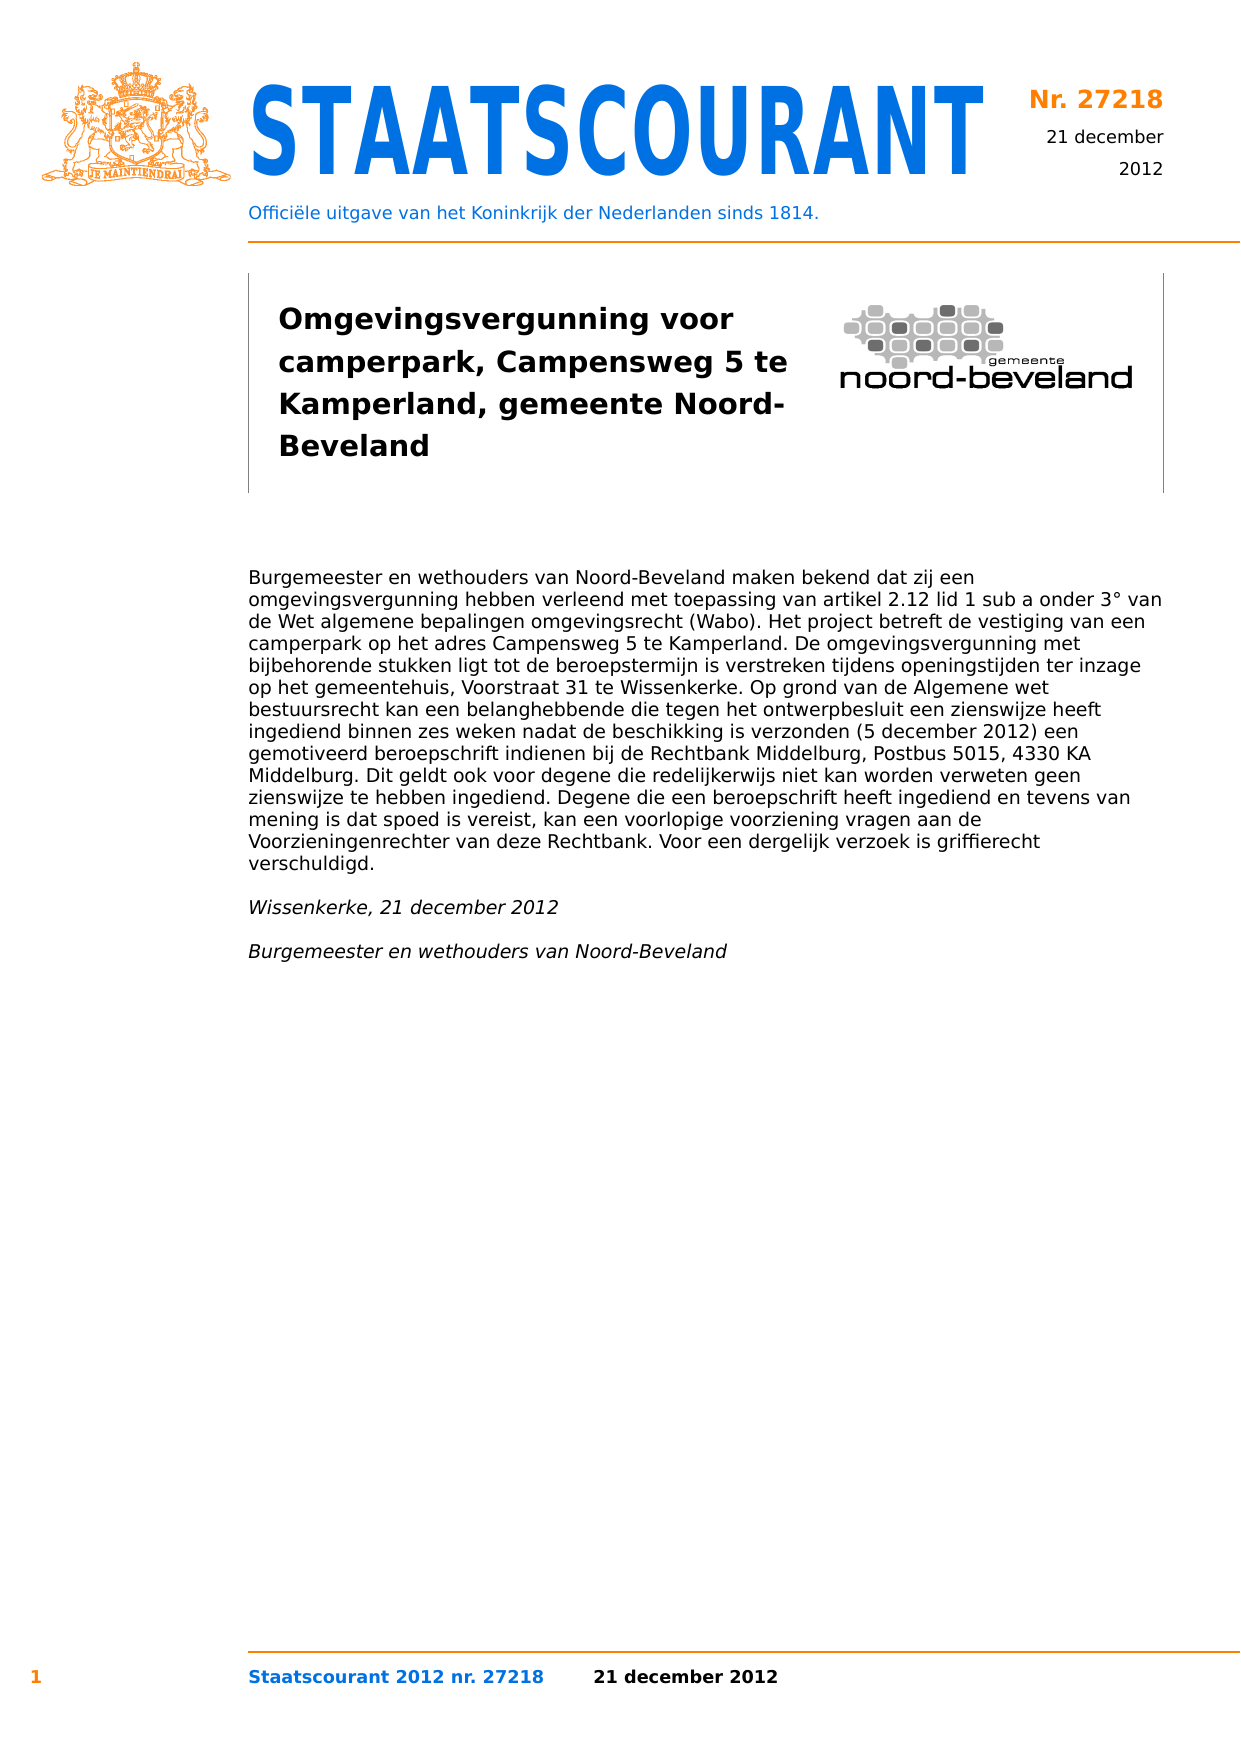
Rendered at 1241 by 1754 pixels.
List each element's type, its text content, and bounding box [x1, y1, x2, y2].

table_header [25, 62, 248, 241]
table_cell Officiële uitgave van het Koninkrijk der Nederlanden sinds 1814. [248, 203, 1240, 241]
text Burgemeester en wethouders van Noord-Beveland [248, 941, 1163, 962]
text Burgemeester en wethouders van Noord-Beveland maken bekend dat zij een omgevingsvergunning hebben verleend met toepassing van artikel 2.12 lid 1 sub a onder 3° van de Wet algemene bepalingen omgevingsrecht (Wabo). Het project betreft de vestiging van een camperpark op het adres Campensweg 5 te Kamperland. De omgevingsvergunning met bijbehorende stukken ligt tot de beroepstermijn is verstreken tijdens openingstijden ter inzage op het gemeentehuis, Voorstraat 31 te Wissenkerke. Op grond van de Algemene wet bestuursrecht kan een belanghebbende die tegen het ontwerpbesluit een zienswijze heeft ingediend binnen zes weken nadat de beschikking is verzonden (5 december 2012) een gemotiveerd beroepschrift indienen bij de Rechtbank Middelburg, Postbus 5015, 4330 KA Middelburg. Dit geldt ook voor degene die redelijkerwijs niet kan worden verweten geen zienswijze te hebben ingediend. Degene die een beroepschrift heeft ingediend en tevens van mening is dat spoed is vereist, kan een voorlopige voorziening vragen aan de Voorzieningenrechter van deze Rechtbank. Voor een dergelijk verzoek is griffierecht verschuldigd. [248, 567, 1163, 875]
table_cell 21 december [998, 121, 1240, 153]
picture [41, 62, 231, 186]
subtitle Omgevingsvergunning voor camperpark, Campensweg 5 te Kamperland, gemeente Noord-Beveland [249, 273, 1163, 493]
picture [838, 302, 1134, 391]
text Wissenkerke, 21 december 2012 [248, 897, 1163, 919]
table_header Nr. 27218 [998, 62, 1240, 121]
table_cell 2012 [998, 153, 1240, 203]
table_header STAATSCOURANT [248, 62, 998, 203]
